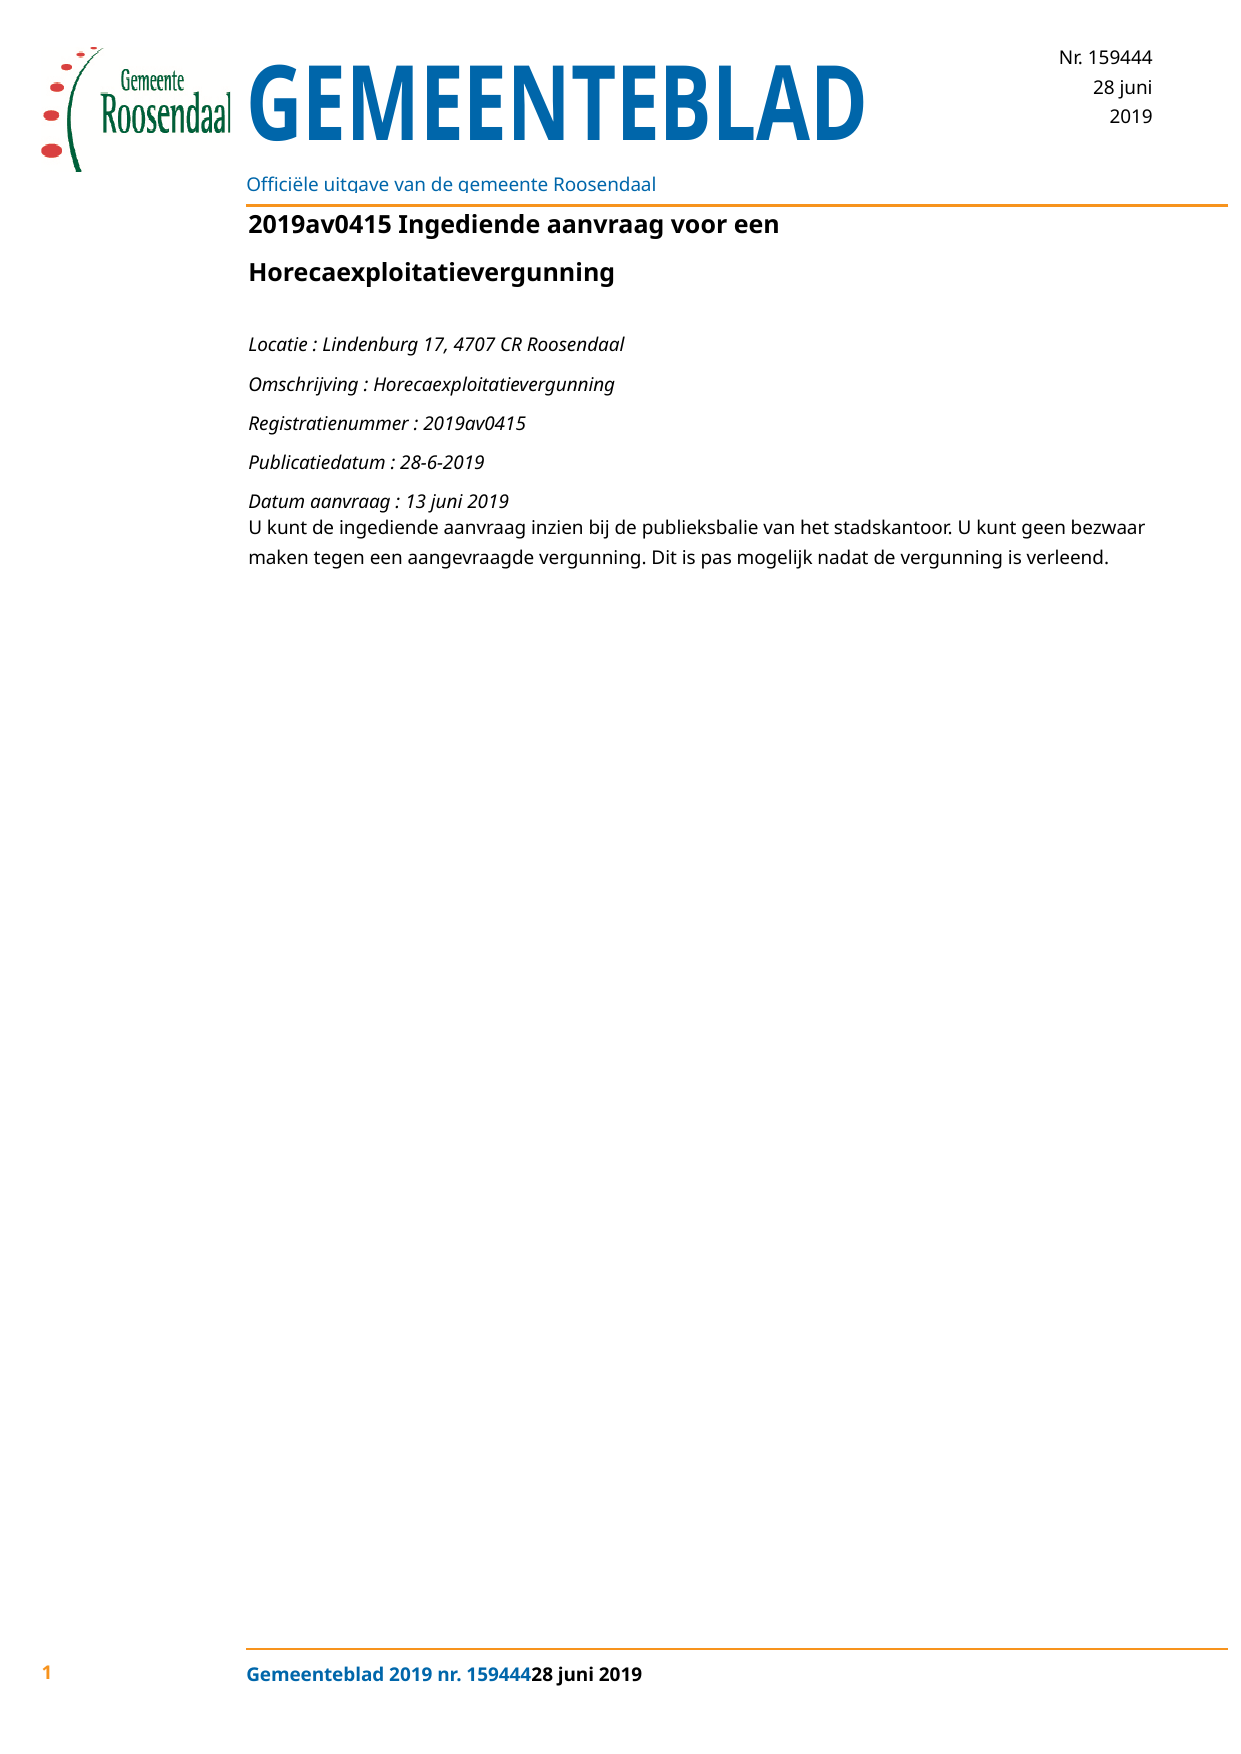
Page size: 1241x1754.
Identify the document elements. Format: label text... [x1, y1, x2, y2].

text Registratienummer : 2019av0415 [248, 410, 1152, 436]
text Datum aanvraag : 13 juni 2019 [248, 488, 1152, 514]
text U kunt de ingediende aanvraag inzien bij de publieksbalie van het stadskantoor. U kunt geen bezwaar maken tegen een aangevraagde vergunning. Dit is pas mogelijk nadat de vergunning is verleend. [248, 514, 1152, 569]
text 2019av0415 Ingediende aanvraag voor een Horecaexploitatievergunning [248, 207, 1152, 288]
picture [41, 47, 231, 172]
text Omschrijving : Horecaexploitatievergunning [248, 371, 1152, 396]
text Locatie : Lindenburg 17, 4707 CR Roosendaal [248, 331, 1152, 357]
text Publicatiedatum : 28-6-2019 [248, 449, 1152, 475]
